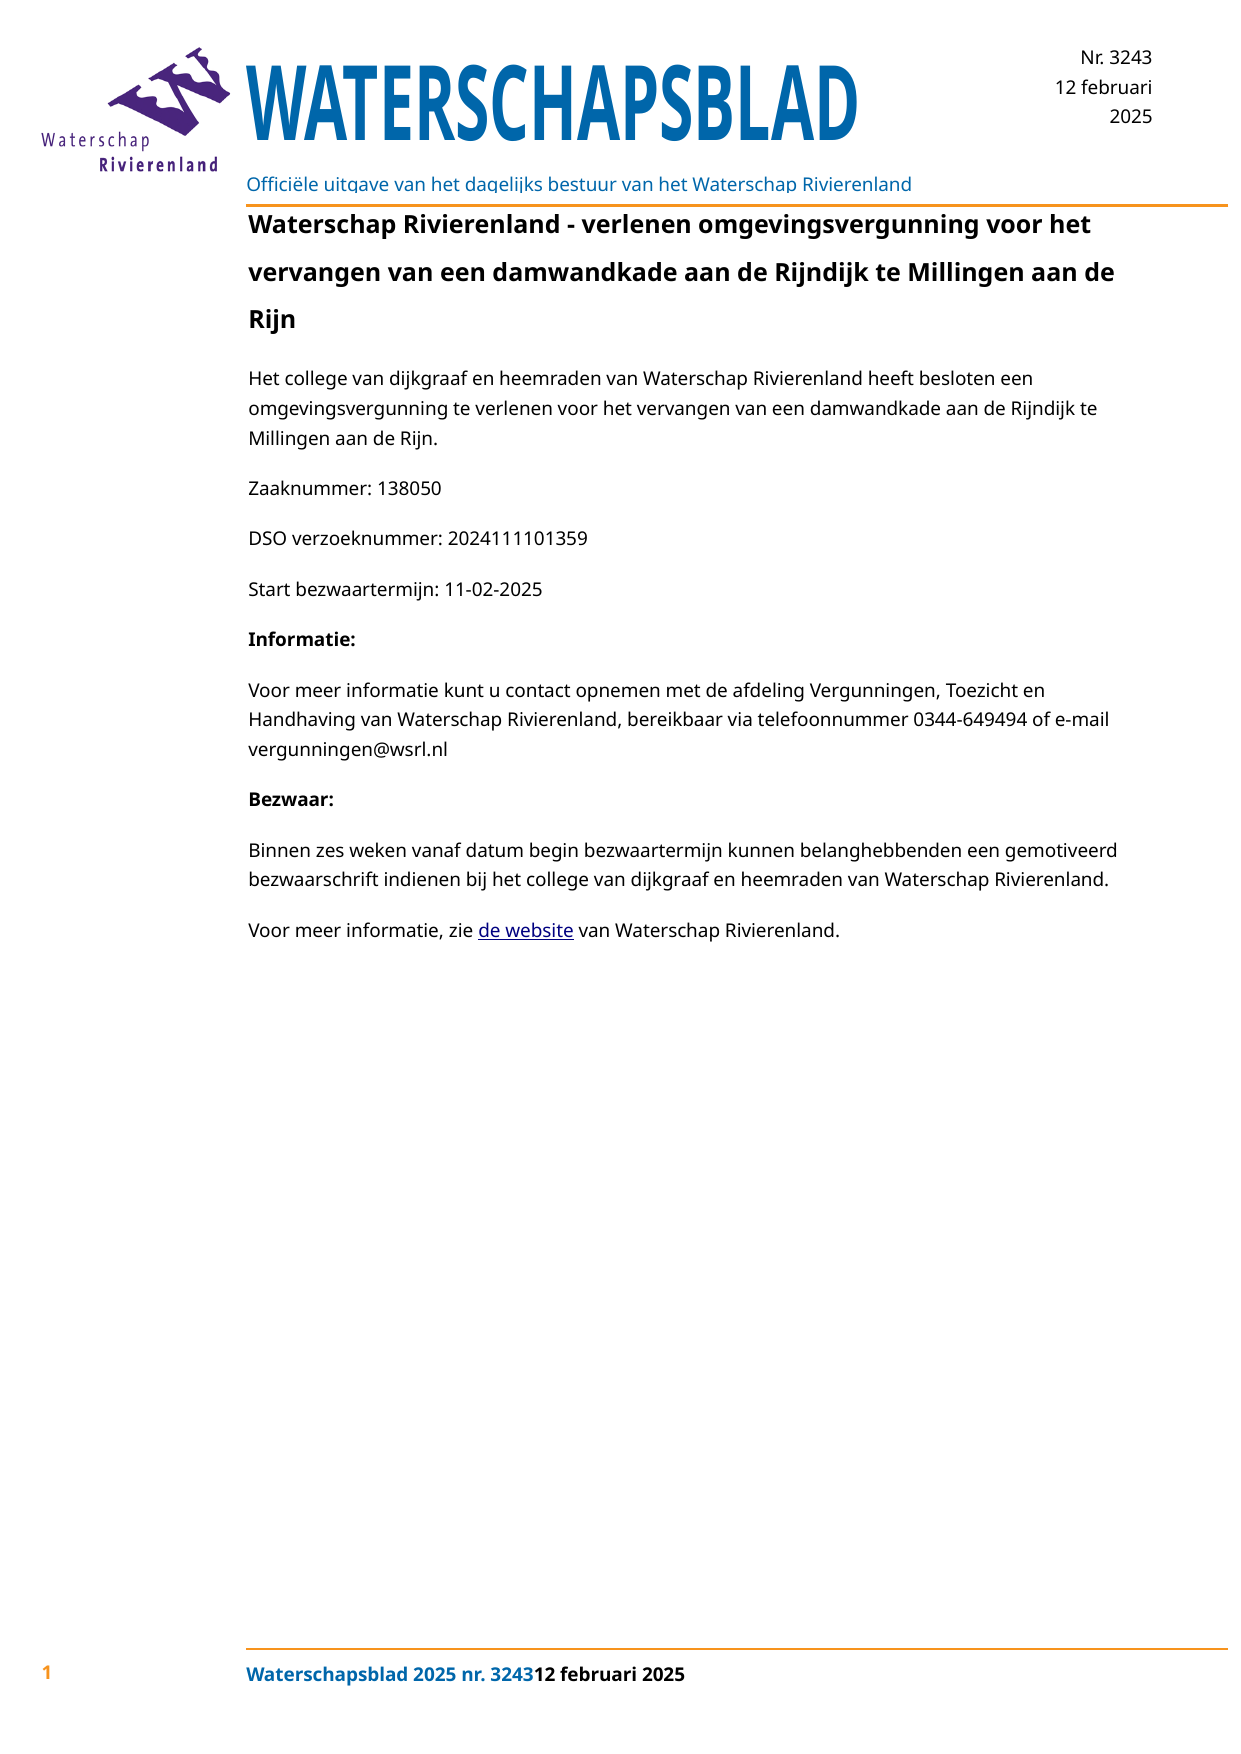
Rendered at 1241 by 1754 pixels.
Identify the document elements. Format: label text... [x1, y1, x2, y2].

text Zaaknummer: 138050 [248, 475, 1152, 501]
text Binnen zes weken vanaf datum begin bezwaartermijn kunnen belanghebbenden een gemotiveerd bezwaarschrift indienen bij het college van dijkgraaf en heemraden van Waterschap Rivierenland. [248, 837, 1152, 892]
text Waterschap Rivierenland - verlenen omgevingsvergunning voor het vervangen van een damwandkade aan de Rijndijk te Millingen aan de Rijn [248, 207, 1152, 336]
text Voor meer informatie, zie de website van Waterschap Rivierenland. [248, 917, 1152, 942]
text Start bezwaartermijn: 11-02-2025 [248, 576, 1152, 602]
picture [41, 47, 231, 172]
text Voor meer informatie kunt u contact opnemen met de afdeling Vergunningen, Toezicht en Handhaving van Waterschap Rivierenland, bereikbaar via telefoonnummer 0344-649494 of e-mail vergunningen@wsrl.nl [248, 677, 1152, 762]
text Het college van dijkgraaf en heemraden van Waterschap Rivierenland heeft besloten een omgevingsvergunning te verlenen voor het vervangen van een damwandkade aan de Rijndijk te Millingen aan de Rijn. [248, 366, 1152, 450]
text Bezwaar: [248, 786, 1152, 812]
text DSO verzoeknummer: 2024111101359 [248, 526, 1152, 551]
text Informatie: [248, 626, 1152, 652]
